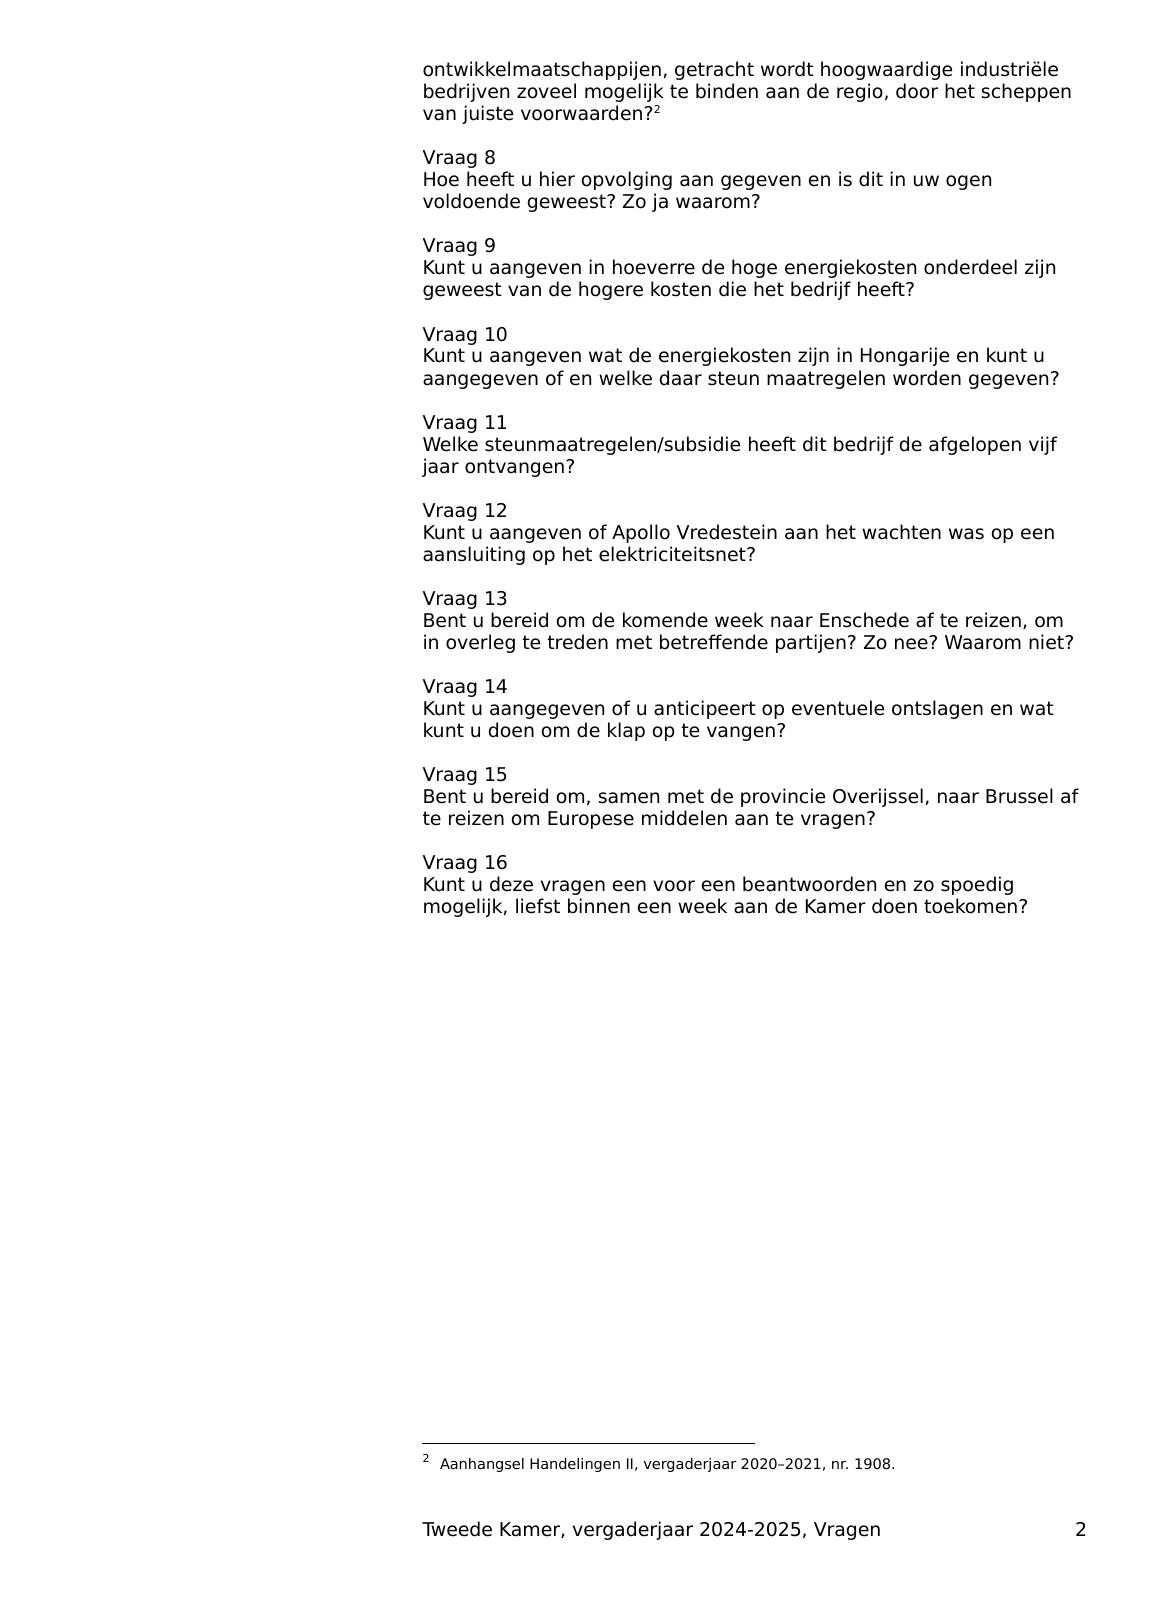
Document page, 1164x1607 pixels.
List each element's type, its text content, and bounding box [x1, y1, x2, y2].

text Kunt u aangeven wat de energiekosten zijn in Hongarije en kunt u aangegeven of en welke daar steun maatregelen worden gegeven? [422, 345, 1087, 389]
text Kunt u aangeven of Apollo Vredestein aan het wachten was op een aansluiting op het elektriciteitsnet? [422, 522, 1087, 566]
text Vraag 14 [422, 676, 1087, 698]
text Vraag 11 [422, 412, 1087, 433]
text Vraag 16 [422, 852, 1087, 874]
text Vraag 12 [422, 500, 1087, 522]
text Vraag 10 [422, 323, 1087, 345]
text ontwikkelmaatschappijen, getracht wordt hoogwaardige industriële bedrijven zoveel mogelijk te binden aan de regio, door het scheppen van juiste voorwaarden? [422, 59, 1087, 125]
text Welke steunmaatregelen/subsidie heeft dit bedrijf de afgelopen vijf jaar ontvangen? [422, 433, 1087, 477]
text Kunt u aangegeven of u anticipeert op eventuele ontslagen en wat kunt u doen om de klap op te vangen? [422, 698, 1087, 742]
text Kunt u aangeven in hoeverre de hoge energiekosten onderdeel zijn geweest van de hogere kosten die het bedrijf heeft? [422, 257, 1087, 301]
text Bent u bereid om de komende week naar Enschede af te reizen, om in overleg te treden met betreffende partijen? Zo nee? Waarom niet? [422, 610, 1087, 654]
text Kunt u deze vragen een voor een beantwoorden en zo spoedig mogelijk, liefst binnen een week aan de Kamer doen toekomen? [422, 874, 1087, 918]
text Vraag 9 [422, 235, 1087, 257]
text Vraag 8 [422, 147, 1087, 169]
text Aanhangsel Handelingen II, vergaderjaar 2020–2021, nr. 1908. [422, 1452, 1087, 1474]
text Vraag 13 [422, 588, 1087, 610]
text Vraag 15 [422, 764, 1087, 786]
text Hoe heeft u hier opvolging aan gegeven en is dit in uw ogen voldoende geweest? Zo ja waarom? [422, 169, 1087, 213]
text Bent u bereid om, samen met de provincie Overijssel, naar Brussel af te reizen om Europese middelen aan te vragen? [422, 786, 1087, 830]
